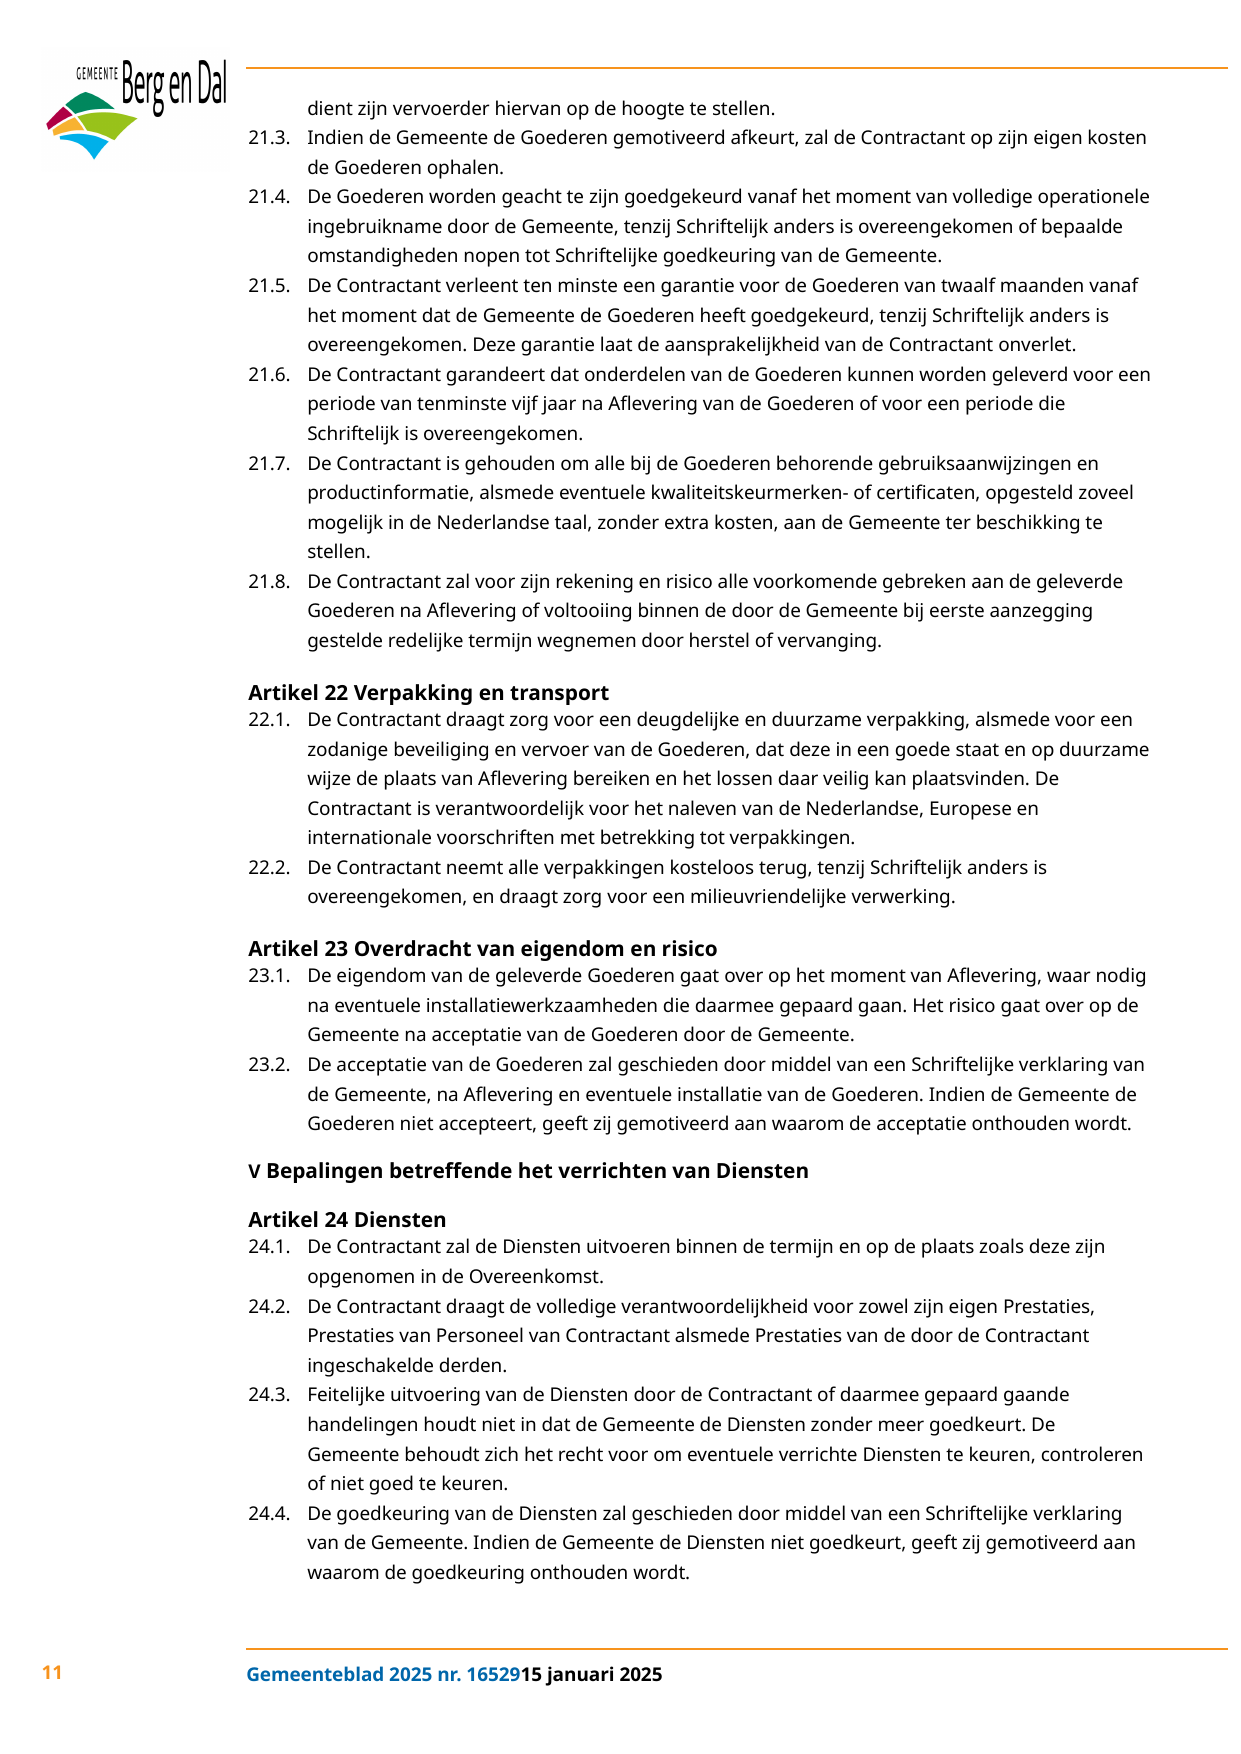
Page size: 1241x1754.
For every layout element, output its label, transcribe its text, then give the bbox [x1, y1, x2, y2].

list De Contractant zal de Diensten uitvoeren binnen de termijn en op de plaats zoals deze zijn opgenomen in de Overeenkomst. [248, 1234, 1152, 1289]
text Artikel 23 Overdracht van eigendom en risico [248, 934, 1152, 962]
text Artikel 24 Diensten [248, 1205, 1152, 1234]
list De goedkeuring van de Diensten zal geschieden door middel van een Schriftelijke verklaring van de Gemeente. Indien de Gemeente de Diensten niet goedkeurt, geeft zij gemotiveerd aan waarom de goedkeuring onthouden wordt. [248, 1500, 1152, 1585]
list De acceptatie van de Goederen zal geschieden door middel van een Schriftelijke verklaring van de Gemeente, na Aflevering en eventuele installatie van de Goederen. Indien de Gemeente de Goederen niet accepteert, geeft zij gemotiveerd aan waarom de acceptatie onthouden wordt. [248, 1051, 1152, 1136]
picture [41, 47, 231, 172]
list De Contractant neemt alle verpakkingen kosteloos terug, tenzij Schriftelijk anders is overeengekomen, en draagt zorg voor een milieuvriendelijke verwerking. [248, 854, 1152, 909]
list De Contractant is gehouden om alle bij de Goederen behorende gebruiksaanwijzingen en productinformatie, alsmede eventuele kwaliteitskeurmerken- of certificaten, opgesteld zoveel mogelijk in de Nederlandse taal, zonder extra kosten, aan de Gemeente ter beschikking te stellen. [248, 450, 1152, 564]
list De Contractant zal voor zijn rekening en risico alle voorkomende gebreken aan de geleverde Goederen na Aflevering of voltooiing binnen de door de Gemeente bij eerste aanzegging gestelde redelijke termijn wegnemen door herstel of vervanging. [248, 568, 1152, 653]
list De Goederen worden geacht te zijn goedgekeurd vanaf het moment van volledige operationele ingebruikname door de Gemeente, tenzij Schriftelijk anders is overeengekomen of bepaalde omstandigheden nopen tot Schriftelijke goedkeuring van de Gemeente. [248, 183, 1152, 268]
list dient zijn vervoerder hiervan op de hoogte te stellen. [248, 95, 1152, 121]
text Artikel 22 Verpakking en transport [248, 678, 1152, 706]
list De Contractant garandeert dat onderdelen van de Goederen kunnen worden geleverd voor een periode van tenminste vijf jaar na Aflevering van de Goederen of voor een periode die Schriftelijk is overeengekomen. [248, 361, 1152, 446]
list De Contractant verleent ten minste een garantie voor de Goederen van twaalf maanden vanaf het moment dat de Gemeente de Goederen heeft goedgekeurd, tenzij Schriftelijk anders is overeengekomen. Deze garantie laat de aansprakelijkheid van de Contractant onverlet. [248, 272, 1152, 357]
list De eigendom van de geleverde Goederen gaat over op het moment van Aflevering, waar nodig na eventuele installatiewerkzaamheden die daarmee gepaard gaan. Het risico gaat over op de Gemeente na acceptatie van de Goederen door de Gemeente. [248, 962, 1152, 1047]
list De Contractant draagt zorg voor een deugdelijke en duurzame verpakking, alsmede voor een zodanige beveiliging en vervoer van de Goederen, dat deze in een goede staat en op duurzame wijze de plaats van Aflevering bereiken en het lossen daar veilig kan plaatsvinden. De Contractant is verantwoordelijk voor het naleven van de Nederlandse, Europese en internationale voorschriften met betrekking tot verpakkingen. [248, 706, 1152, 850]
list Indien de Gemeente de Goederen gemotiveerd afkeurt, zal de Contractant op zijn eigen kosten de Goederen ophalen. [248, 124, 1152, 180]
list De Contractant draagt de volledige verantwoordelijkheid voor zowel zijn eigen Prestaties, Prestaties van Personeel van Contractant alsmede Prestaties van de door de Contractant ingeschakelde derden. [248, 1293, 1152, 1378]
list Feitelijke uitvoering van de Diensten door de Contractant of daarmee gepaard gaande handelingen houdt niet in dat de Gemeente de Diensten zonder meer goedkeurt. De Gemeente behoudt zich het recht voor om eventuele verrichte Diensten te keuren, controleren of niet goed te keuren. [248, 1382, 1152, 1496]
text V Bepalingen betreffende het verrichten van Diensten [248, 1156, 1152, 1184]
